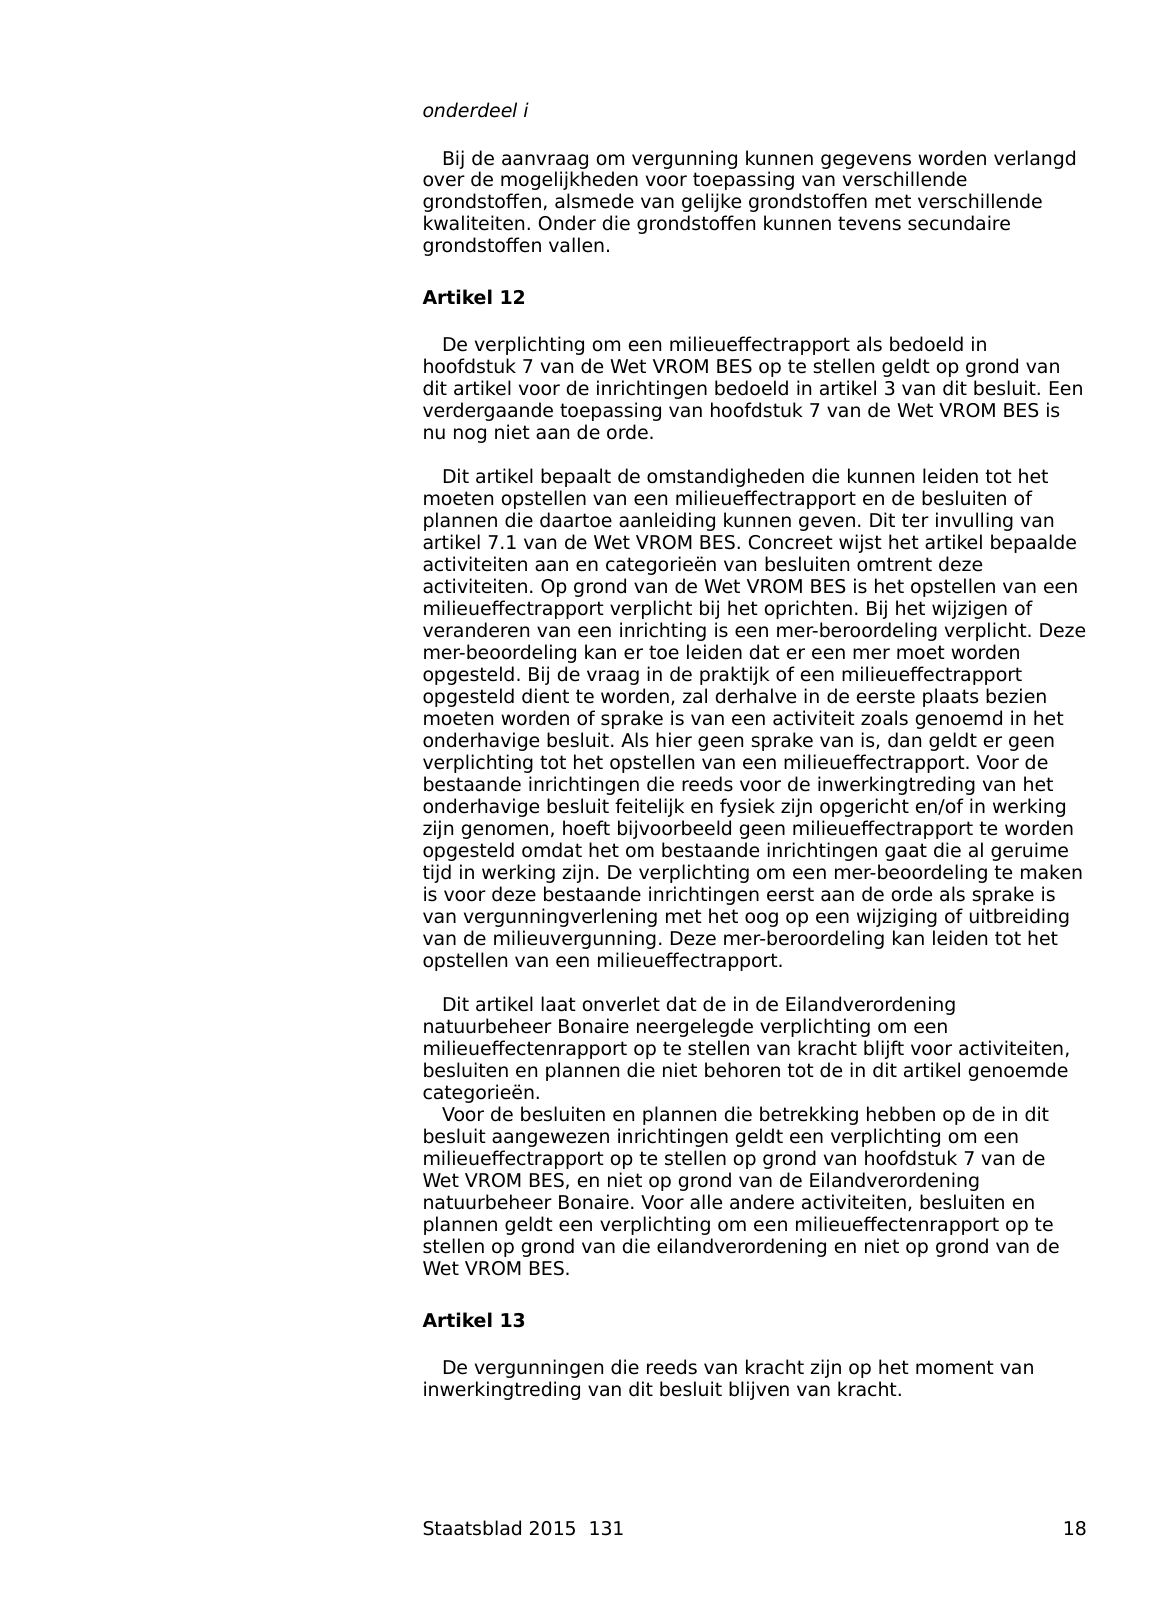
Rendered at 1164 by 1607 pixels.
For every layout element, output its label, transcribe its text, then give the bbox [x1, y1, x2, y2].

text Bij de aanvraag om vergunning kunnen gegevens worden verlangd over de mogelijkheden voor toepassing van verschillende grondstoffen, alsmede van gelijke grondstoffen met verschillende kwaliteiten. Onder die grondstoffen kunnen tevens secundaire grondstoffen vallen. [422, 147, 1087, 257]
text Voor de besluiten en plannen die betrekking hebben op de in dit besluit aangewezen inrichtingen geldt een verplichting om een milieueffectrapport op te stellen op grond van hoofdstuk 7 van de Wet VROM BES, en niet op grond van de Eilandverordening natuurbeheer Bonaire. Voor alle andere activiteiten, besluiten en plannen geldt een verplichting om een milieueffectenrapport op te stellen op grond van die eilandverordening en niet op grond van de Wet VROM BES. [422, 1104, 1087, 1280]
subtitle Artikel 13 [422, 1310, 1087, 1332]
subtitle onderdeel i [422, 100, 1087, 122]
text De verplichting om een milieueffectrapport als bedoeld in hoofdstuk 7 van de Wet VROM BES op te stellen geldt op grond van dit artikel voor de inrichtingen bedoeld in artikel 3 van dit besluit. Een verdergaande toepassing van hoofdstuk 7 van de Wet VROM BES is nu nog niet aan de orde. [422, 334, 1087, 444]
text Dit artikel laat onverlet dat de in de Eilandverordening natuurbeheer Bonaire neergelegde verplichting om een milieueffectenrapport op te stellen van kracht blijft voor activiteiten, besluiten en plannen die niet behoren tot de in dit artikel genoemde categorieën. [422, 994, 1087, 1104]
text Dit artikel bepaalt de omstandigheden die kunnen leiden tot het moeten opstellen van een milieueffectrapport en de besluiten of plannen die daartoe aanleiding kunnen geven. Dit ter invulling van artikel 7.1 van de Wet VROM BES. Concreet wijst het artikel bepaalde activiteiten aan en categorieën van besluiten omtrent deze activiteiten. Op grond van de Wet VROM BES is het opstellen van een milieueffectrapport verplicht bij het oprichten. Bij het wijzigen of veranderen van een inrichting is een mer-beroordeling verplicht. Deze mer-beoordeling kan er toe leiden dat er een mer moet worden opgesteld. Bij de vraag in de praktijk of een milieueffectrapport opgesteld dient te worden, zal derhalve in de eerste plaats bezien moeten worden of sprake is van een activiteit zoals genoemd in het onderhavige besluit. Als hier geen sprake van is, dan geldt er geen verplichting tot het opstellen van een milieueffectrapport. Voor de bestaande inrichtingen die reeds voor de inwerkingtreding van het onderhavige besluit feitelijk en fysiek zijn opgericht en/of in werking zijn genomen, hoeft bijvoorbeeld geen milieueffectrapport te worden opgesteld omdat het om bestaande inrichtingen gaat die al geruime tijd in werking zijn. De verplichting om een mer-beoordeling te maken is voor deze bestaande inrichtingen eerst aan de orde als sprake is van vergunningverlening met het oog op een wijziging of uitbreiding van de milieuvergunning. Deze mer-beroordeling kan leiden tot het opstellen van een milieueffectrapport. [422, 466, 1087, 972]
text De vergunningen die reeds van kracht zijn op het moment van inwerkingtreding van dit besluit blijven van kracht. [422, 1357, 1087, 1401]
subtitle Artikel 12 [422, 287, 1087, 309]
